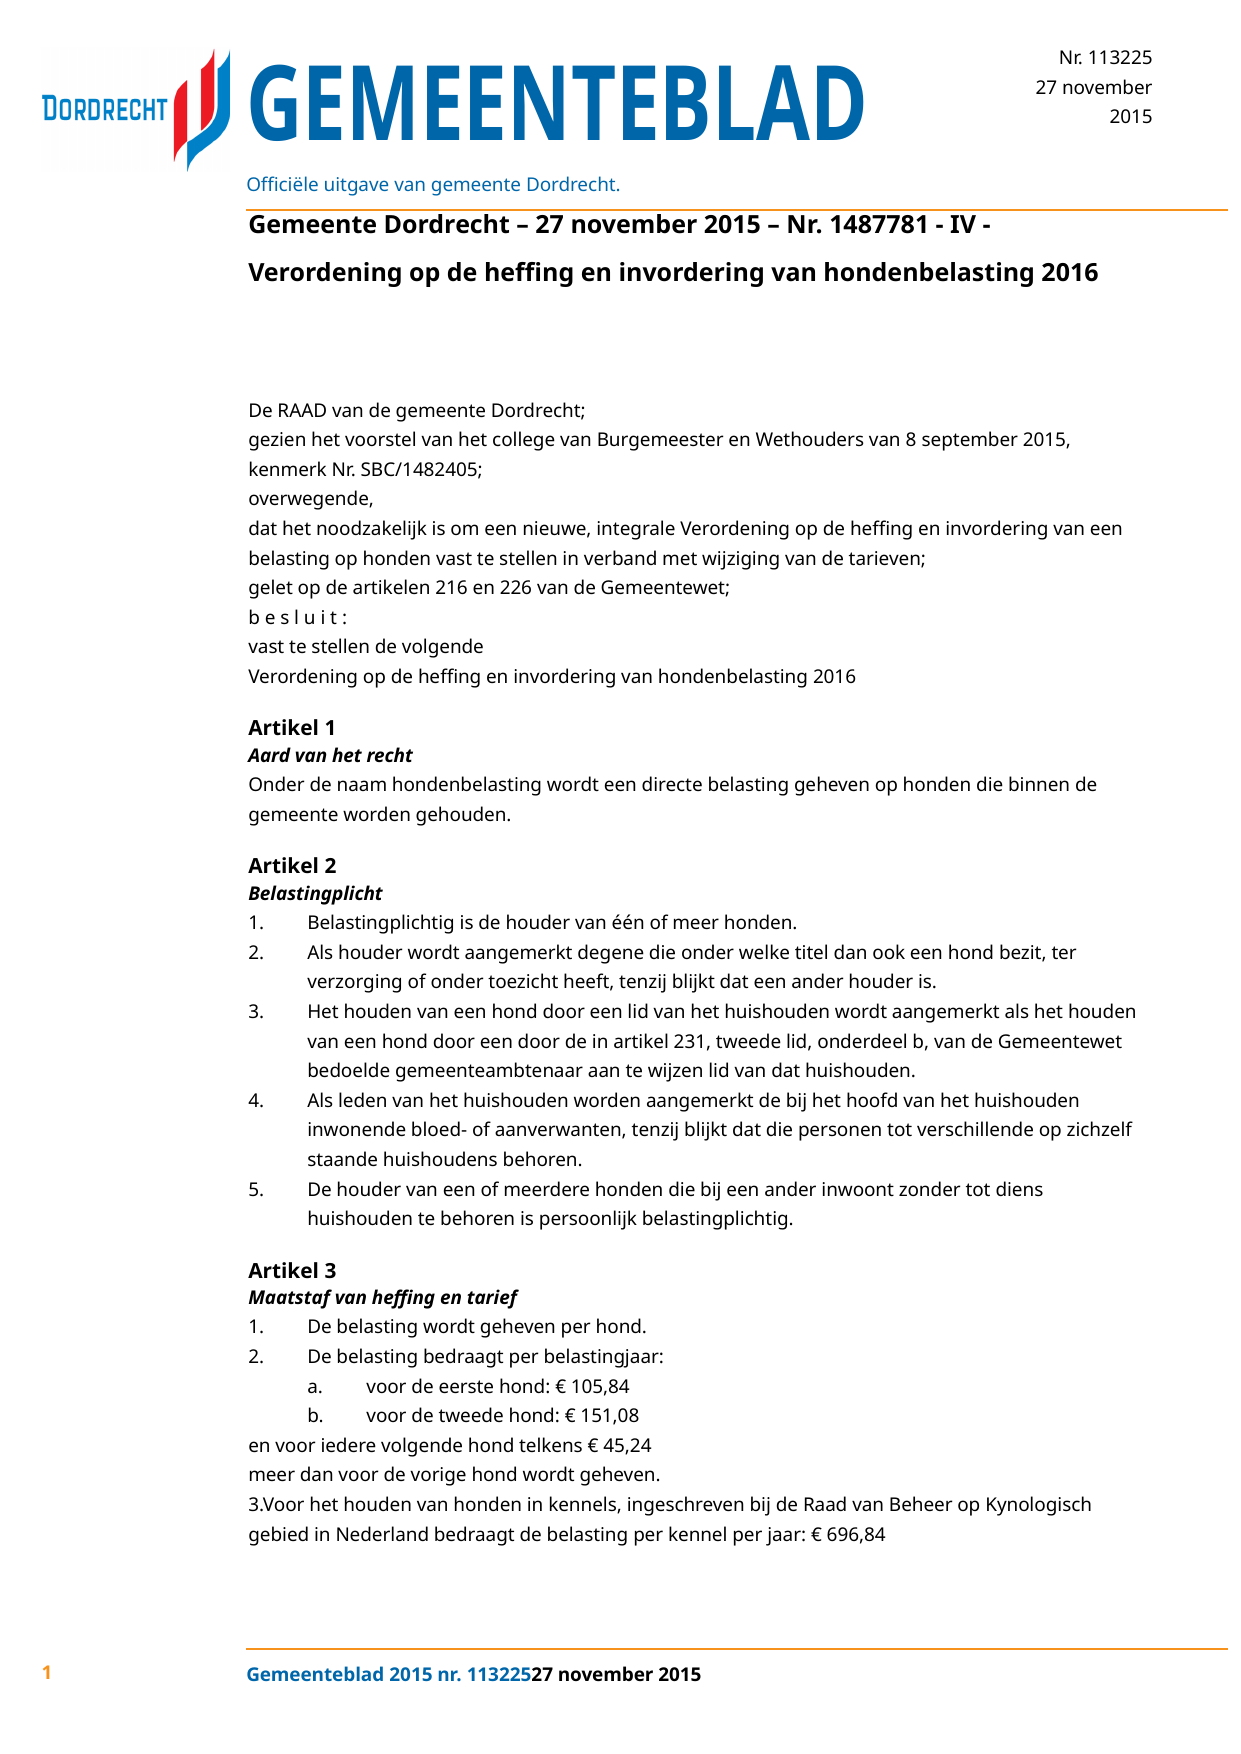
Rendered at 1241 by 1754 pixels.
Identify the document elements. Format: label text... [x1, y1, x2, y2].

text De RAAD van de gemeente Dordrecht; [248, 397, 1152, 422]
text gezien het voorstel van het college van Burgemeester en Wethouders van 8 september 2015, kenmerk Nr. SBC/1482405; [248, 426, 1152, 482]
text Artikel 1 [248, 713, 1152, 742]
text Artikel 3 [248, 1256, 1152, 1284]
text Maatstaf van heffing en tarief [248, 1284, 1152, 1310]
text 3.Voor het houden van honden in kennels, ingeschreven bij de Raad van Beheer op Kynologisch gebied in Nederland bedraagt de belasting per kennel per jaar: € 696,84 [248, 1491, 1152, 1547]
text vast te stellen de volgende [248, 633, 1152, 659]
text Verordening op de heffing en invordering van hondenbelasting 2016 [248, 663, 1152, 689]
list Als leden van het huishouden worden aangemerkt de bij het hoofd van het huishouden inwonende bloed- of aanverwanten, tenzij blijkt dat die personen tot verschillende op zichzelf staande huishoudens behoren. [248, 1087, 1152, 1172]
text Belastingplicht [248, 880, 1152, 906]
text overwegende, [248, 486, 1152, 511]
list De belasting bedraagt per belastingjaar: [248, 1343, 1152, 1369]
picture [41, 47, 231, 172]
list De belasting wordt geheven per hond. [248, 1314, 1152, 1339]
text Onder de naam hondenbelasting wordt een directe belasting geheven op honden die binnen de gemeente worden gehouden. [248, 771, 1152, 827]
text Gemeente Dordrecht – 27 november 2015 – Nr. 1487781 - IV - Verordening op de heffing en invordering van hondenbelasting 2016 [248, 211, 1152, 288]
list voor de tweede hond: € 151,08 [307, 1402, 1152, 1428]
text en voor iedere volgende hond telkens € 45,24 [248, 1432, 1152, 1458]
text Artikel 2 [248, 851, 1152, 880]
list Als houder wordt aangemerkt degene die onder welke titel dan ook een hond bezit, ter verzorging of onder toezicht heeft, tenzij blijkt dat een ander houder is. [248, 939, 1152, 994]
text b e s l u i t : [248, 604, 1152, 629]
list voor de eerste hond: € 105,84 [307, 1373, 1152, 1399]
text gelet op de artikelen 216 en 226 van de Gemeentewet; [248, 574, 1152, 600]
text meer dan voor de vorige hond wordt geheven. [248, 1462, 1152, 1487]
text dat het noodzakelijk is om een nieuwe, integrale Verordening op de heffing en invordering van een belasting op honden vast te stellen in verband met wijziging van de tarieven; [248, 515, 1152, 570]
list Belastingplichtig is de houder van één of meer honden. [248, 909, 1152, 935]
list De houder van een of meerdere honden die bij een ander inwoont zonder tot diens huishouden te behoren is persoonlijk belastingplichtig. [248, 1176, 1152, 1231]
list Het houden van een hond door een lid van het huishouden wordt aangemerkt als het houden van een hond door een door de in artikel 231, tweede lid, onderdeel b, van de Gemeentewet bedoelde gemeenteambtenaar aan te wijzen lid van dat huishouden. [248, 998, 1152, 1083]
text Aard van het recht [248, 742, 1152, 768]
